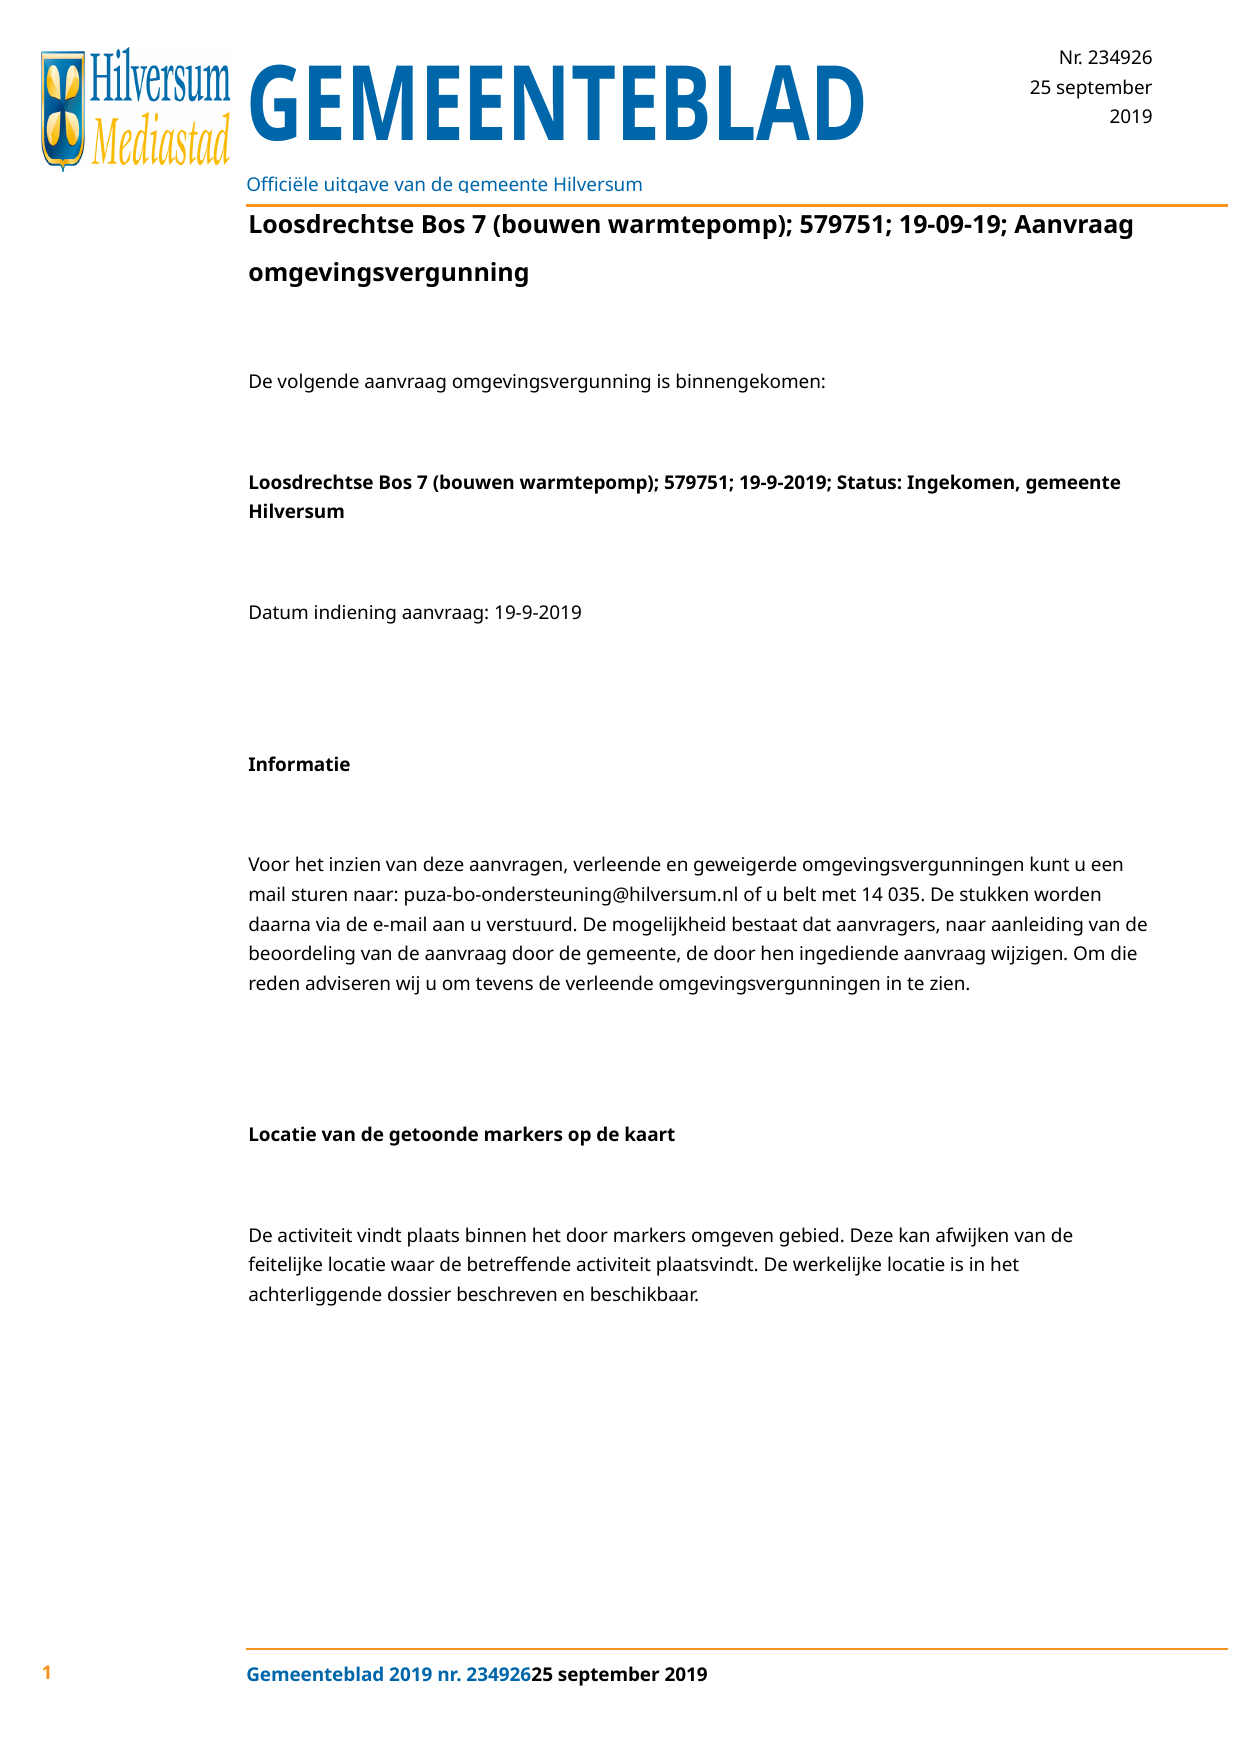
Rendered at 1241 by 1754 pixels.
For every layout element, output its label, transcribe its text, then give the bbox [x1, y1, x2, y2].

text Datum indiening aanvraag: 19-9-2019 [248, 599, 1152, 625]
text Voor het inzien van deze aanvragen, verleende en geweigerde omgevingsvergunningen kunt u een mail sturen naar: puza-bo-ondersteuning@hilversum.nl of u belt met 14 035. De stukken worden daarna via de e-mail aan u verstuurd. De mogelijkheid bestaat dat aanvragers, naar aanleiding van de beoordeling van de aanvraag door de gemeente, de door hen ingediende aanvraag wijzigen. Om die reden adviseren wij u om tevens de verleende omgevingsvergunningen in te zien. [248, 852, 1152, 996]
text Loosdrechtse Bos 7 (bouwen warmtepomp); 579751; 19-09-19; Aanvraag omgevingsvergunning [248, 207, 1152, 288]
text Locatie van de getoonde markers op de kaart [248, 1121, 1152, 1147]
text Loosdrechtse Bos 7 (bouwen warmtepomp); 579751; 19-9-2019; Status: Ingekomen, gemeente Hilversum [248, 469, 1152, 524]
text Informatie [248, 751, 1152, 777]
text De volgende aanvraag omgevingsvergunning is binnengekomen: [248, 368, 1152, 394]
text De activiteit vindt plaats binnen het door markers omgeven gebied. Deze kan afwijken van de feitelijke locatie waar de betreffende activiteit plaatsvindt. De werkelijke locatie is in het achterliggende dossier beschreven en beschikbaar. [248, 1222, 1152, 1307]
picture [41, 47, 231, 172]
